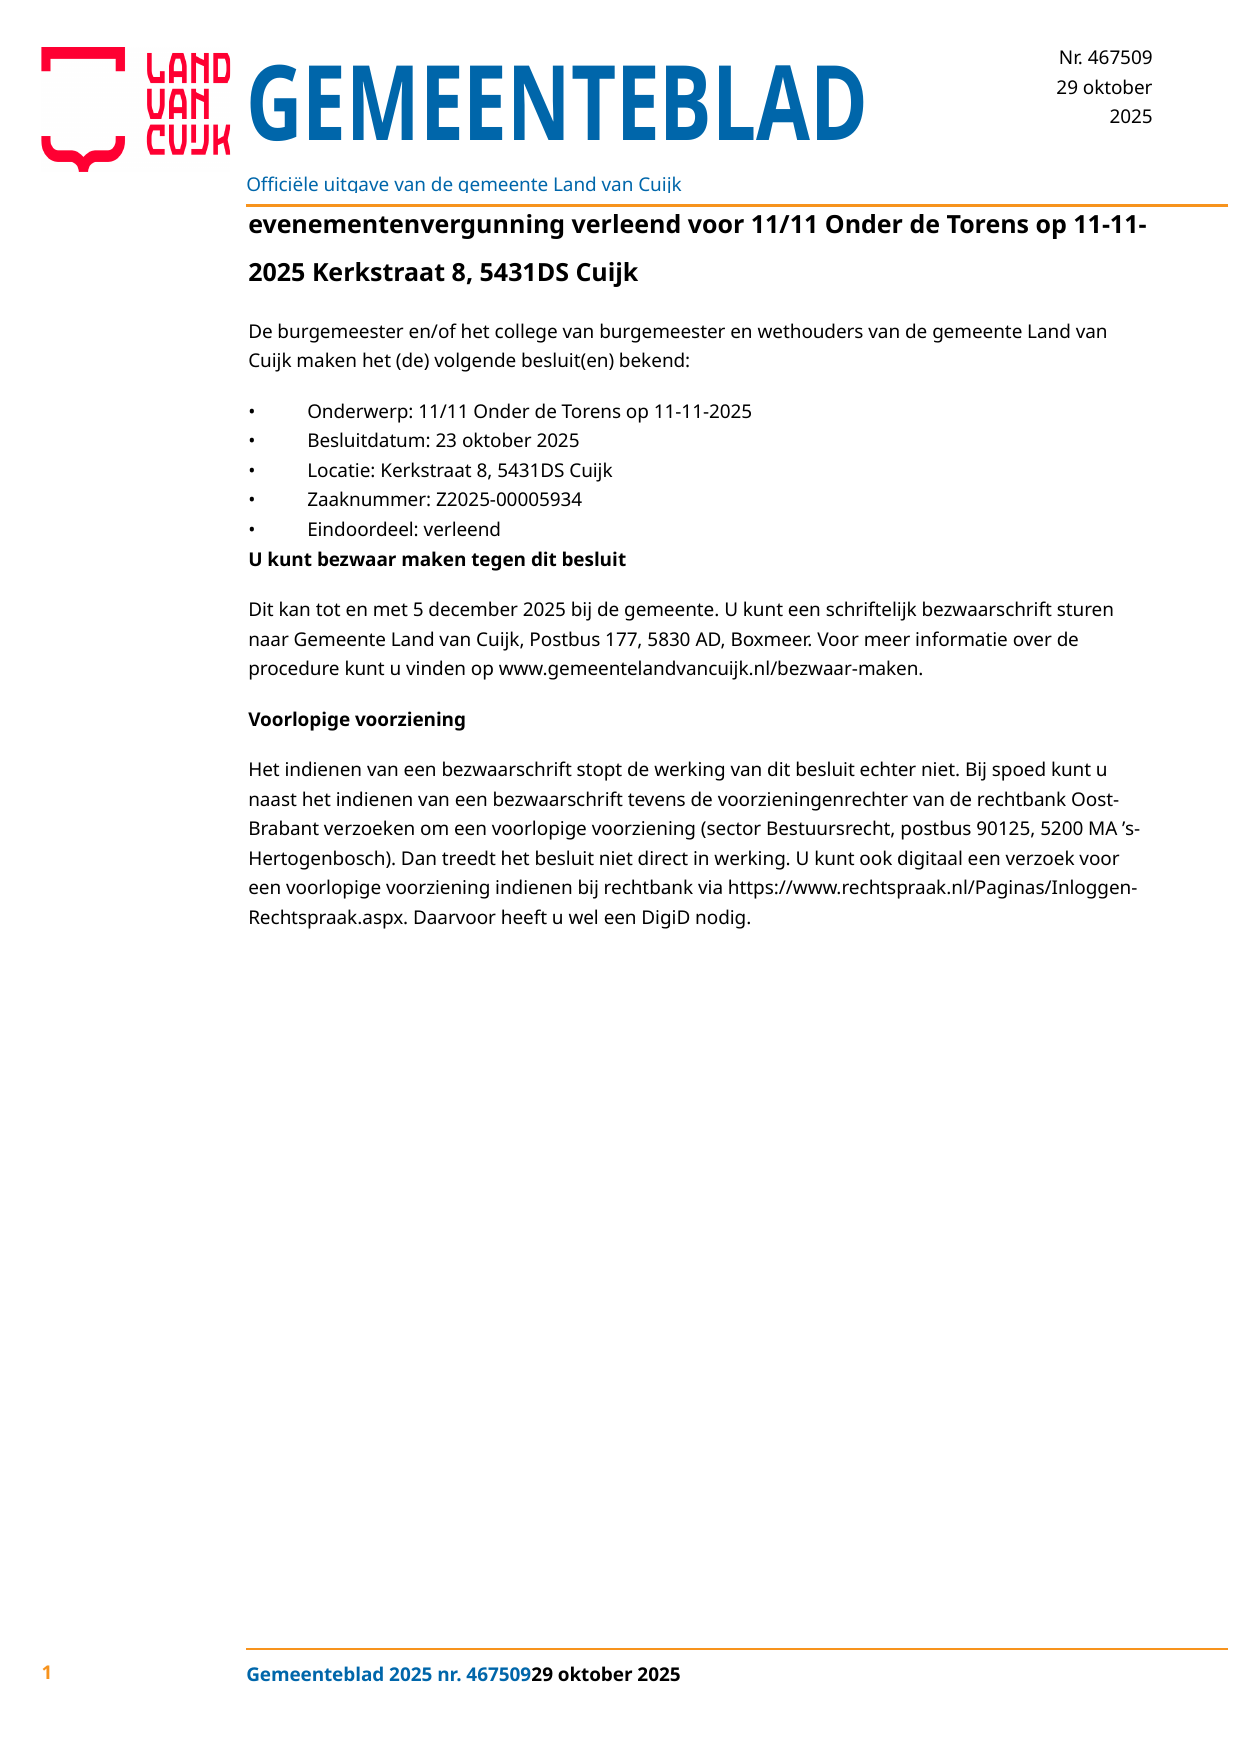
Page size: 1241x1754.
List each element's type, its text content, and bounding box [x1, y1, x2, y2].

text Dit kan tot en met 5 december 2025 bij de gemeente. U kunt een schriftelijk bezwaarschrift sturen naar Gemeente Land van Cuijk, Postbus 177, 5830 AD, Boxmeer. Voor meer informatie over de procedure kunt u vinden op www.gemeentelandvancuijk.nl/bezwaar-maken. [248, 596, 1152, 681]
text U kunt bezwaar maken tegen dit besluit [248, 546, 1152, 572]
picture [41, 47, 231, 172]
text Het indienen van een bezwaarschrift stopt de werking van dit besluit echter niet. Bij spoed kunt u naast het indienen van een bezwaarschrift tevens de voorzieningenrechter van de rechtbank Oost-Brabant verzoeken om een voorlopige voorziening (sector Bestuursrecht, postbus 90125, 5200 MA ’s-Hertogenbosch). Dan treedt het besluit niet direct in werking. U kunt ook digitaal een verzoek voor een voorlopige voorziening indienen bij rechtbank via https://www.rechtspraak.nl/Paginas/Inloggen-Rechtspraak.aspx. Daarvoor heeft u wel een DigiD nodig. [248, 756, 1152, 930]
list Onderwerp: 11/11 Onder de Torens op 11-11-2025 [248, 398, 1152, 424]
list Locatie: Kerkstraat 8, 5431DS Cuijk [248, 457, 1152, 483]
text De burgemeester en/of het college van burgemeester en wethouders van de gemeente Land van Cuijk maken het (de) volgende besluit(en) bekend: [248, 318, 1152, 373]
text Voorlopige voorziening [248, 706, 1152, 732]
list Besluitdatum: 23 oktober 2025 [248, 427, 1152, 453]
text evenementenvergunning verleend voor 11/11 Onder de Torens op 11-11-2025 Kerkstraat 8, 5431DS Cuijk [248, 207, 1152, 288]
list Zaaknummer: Z2025-00005934 [248, 487, 1152, 512]
list Eindoordeel: verleend [248, 516, 1152, 542]
